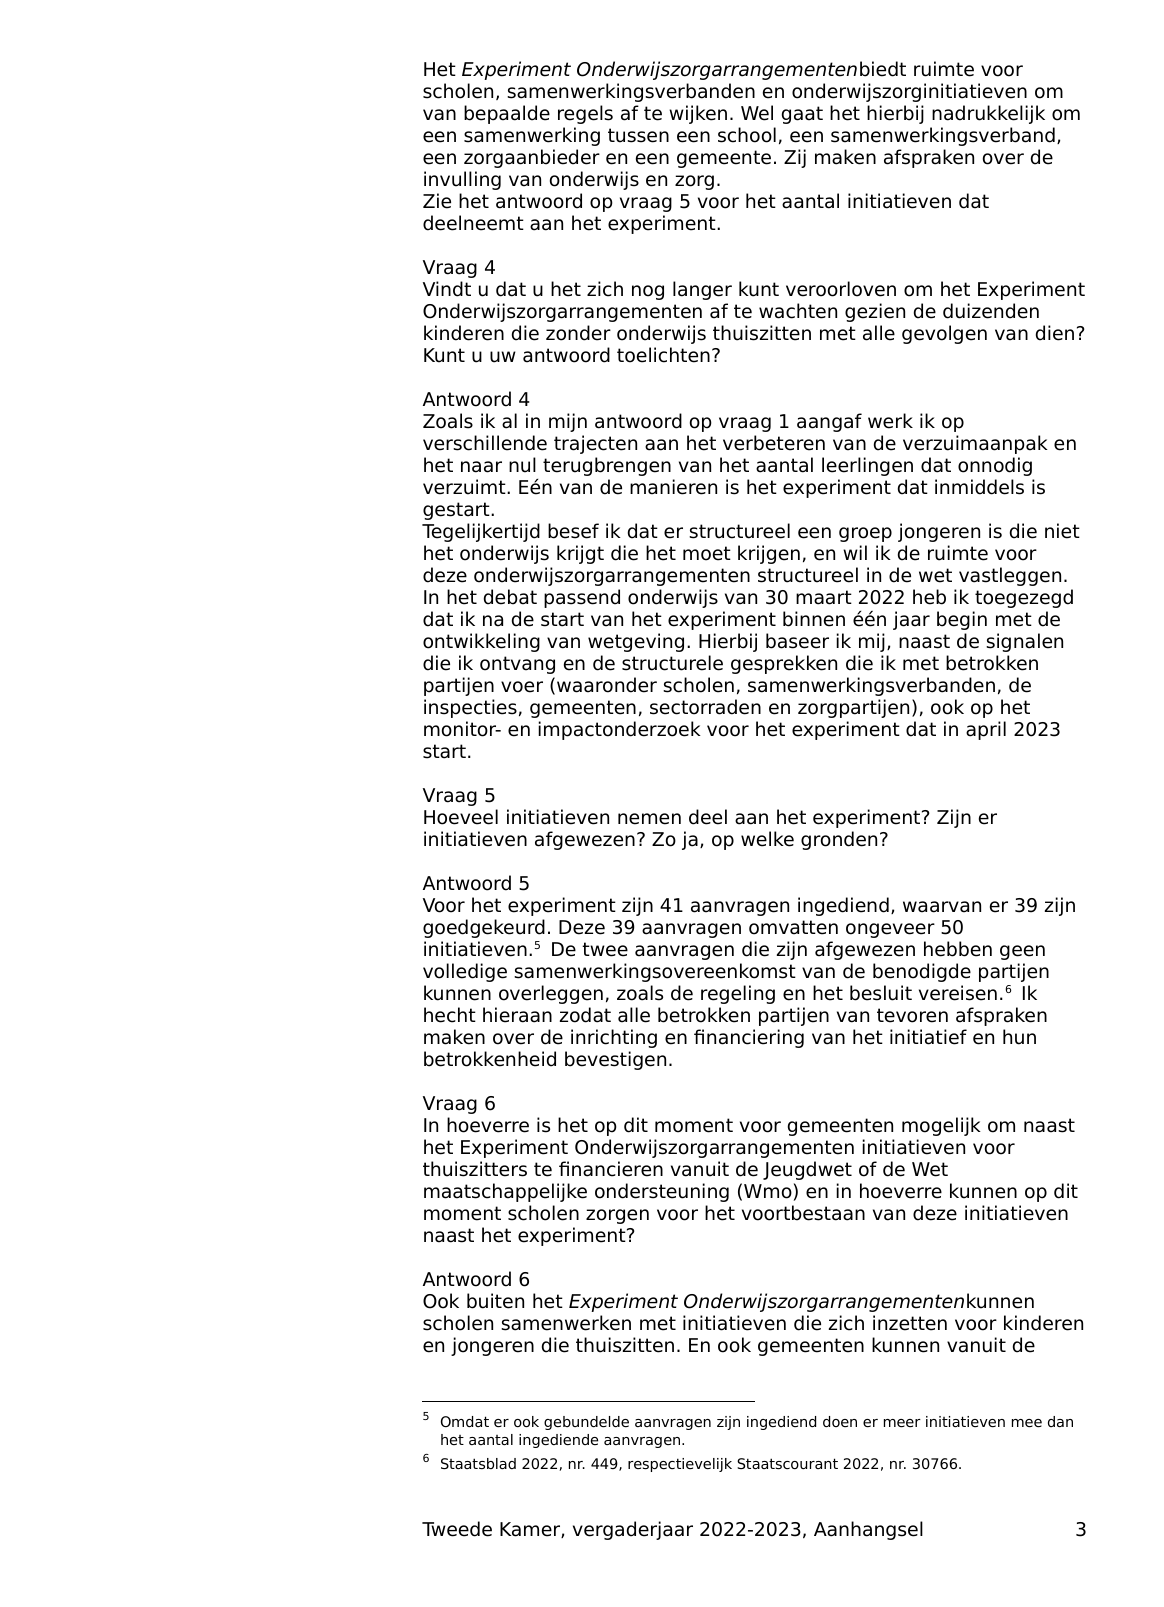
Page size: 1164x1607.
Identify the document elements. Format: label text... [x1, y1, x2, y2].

text Zie het antwoord op vraag 5 voor het aantal initiatieven dat deelneemt aan het experiment. [422, 191, 1087, 235]
text Vindt u dat u het zich nog langer kunt veroorloven om het Experiment Onderwijszorgarrangementen af te wachten gezien de duizenden kinderen die zonder onderwijs thuiszitten met alle gevolgen van dien? Kunt u uw antwoord toelichten? [422, 279, 1087, 367]
text Zoals ik al in mijn antwoord op vraag 1 aangaf werk ik op verschillende trajecten aan het verbeteren van de verzuimaanpak en het naar nul terugbrengen van het aantal leerlingen dat onnodig verzuimt. Eén van de manieren is het experiment dat inmiddels is gestart. [422, 411, 1087, 521]
text Omdat er ook gebundelde aanvragen zijn ingediend doen er meer initiatieven mee dan het aantal ingediende aanvragen. [422, 1410, 1087, 1449]
text Het Experiment Onderwijszorgarrangementenbiedt ruimte voor scholen, samenwerkingsverbanden en onderwijszorginitiatieven om van bepaalde regels af te wijken. Wel gaat het hierbij nadrukkelijk om een samenwerking tussen een school, een samenwerkingsverband, een zorgaanbieder en een gemeente. Zij maken afspraken over de invulling van onderwijs en zorg. [422, 59, 1087, 191]
text Tegelijkertijd besef ik dat er structureel een groep jongeren is die niet het onderwijs krijgt die het moet krijgen, en wil ik de ruimte voor deze onderwijszorgarrangementen structureel in de wet vastleggen. In het debat passend onderwijs van 30 maart 2022 heb ik toegezegd dat ik na de start van het experiment binnen één jaar begin met de ontwikkeling van wetgeving. Hierbij baseer ik mij, naast de signalen die ik ontvang en de structurele gesprekken die ik met betrokken partijen voer (waaronder scholen, samenwerkingsverbanden, de inspecties, gemeenten, sectorraden en zorgpartijen), ook op het monitor- en impactonderzoek voor het experiment dat in april 2023 start. [422, 521, 1087, 763]
text Ook buiten het Experiment Onderwijszorgarrangementenkunnen scholen samenwerken met initiatieven die zich inzetten voor kinderen en jongeren die thuiszitten. En ook gemeenten kunnen vanuit de [422, 1291, 1087, 1357]
text Antwoord 5 [422, 873, 1087, 895]
text Vraag 6 [422, 1093, 1087, 1115]
text Vraag 4 [422, 257, 1087, 279]
text Antwoord 4 [422, 389, 1087, 411]
text Voor het experiment zijn 41 aanvragen ingediend, waarvan er 39 zijn goedgekeurd. Deze 39 aanvragen omvatten ongeveer 50 initiatieven. De twee aanvragen die zijn afgewezen hebben geen volledige samenwerkingsovereenkomst van de benodigde partijen kunnen overleggen, zoals de regeling en het besluit vereisen. Ik hecht hieraan zodat alle betrokken partijen van tevoren afspraken maken over de inrichting en financiering van het initiatief en hun betrokkenheid bevestigen. [422, 895, 1087, 1071]
text Antwoord 6 [422, 1269, 1087, 1291]
text Hoeveel initiatieven nemen deel aan het experiment? Zijn er initiatieven afgewezen? Zo ja, op welke gronden? [422, 807, 1087, 851]
text Staatsblad 2022, nr. 449, respectievelijk Staatscourant 2022, nr. 30766. [422, 1452, 1087, 1474]
text In hoeverre is het op dit moment voor gemeenten mogelijk om naast het Experiment Onderwijszorgarrangementen initiatieven voor thuiszitters te financieren vanuit de Jeugdwet of de Wet maatschappelijke ondersteuning (Wmo) en in hoeverre kunnen op dit moment scholen zorgen voor het voortbestaan van deze initiatieven naast het experiment? [422, 1115, 1087, 1247]
text Vraag 5 [422, 785, 1087, 807]
